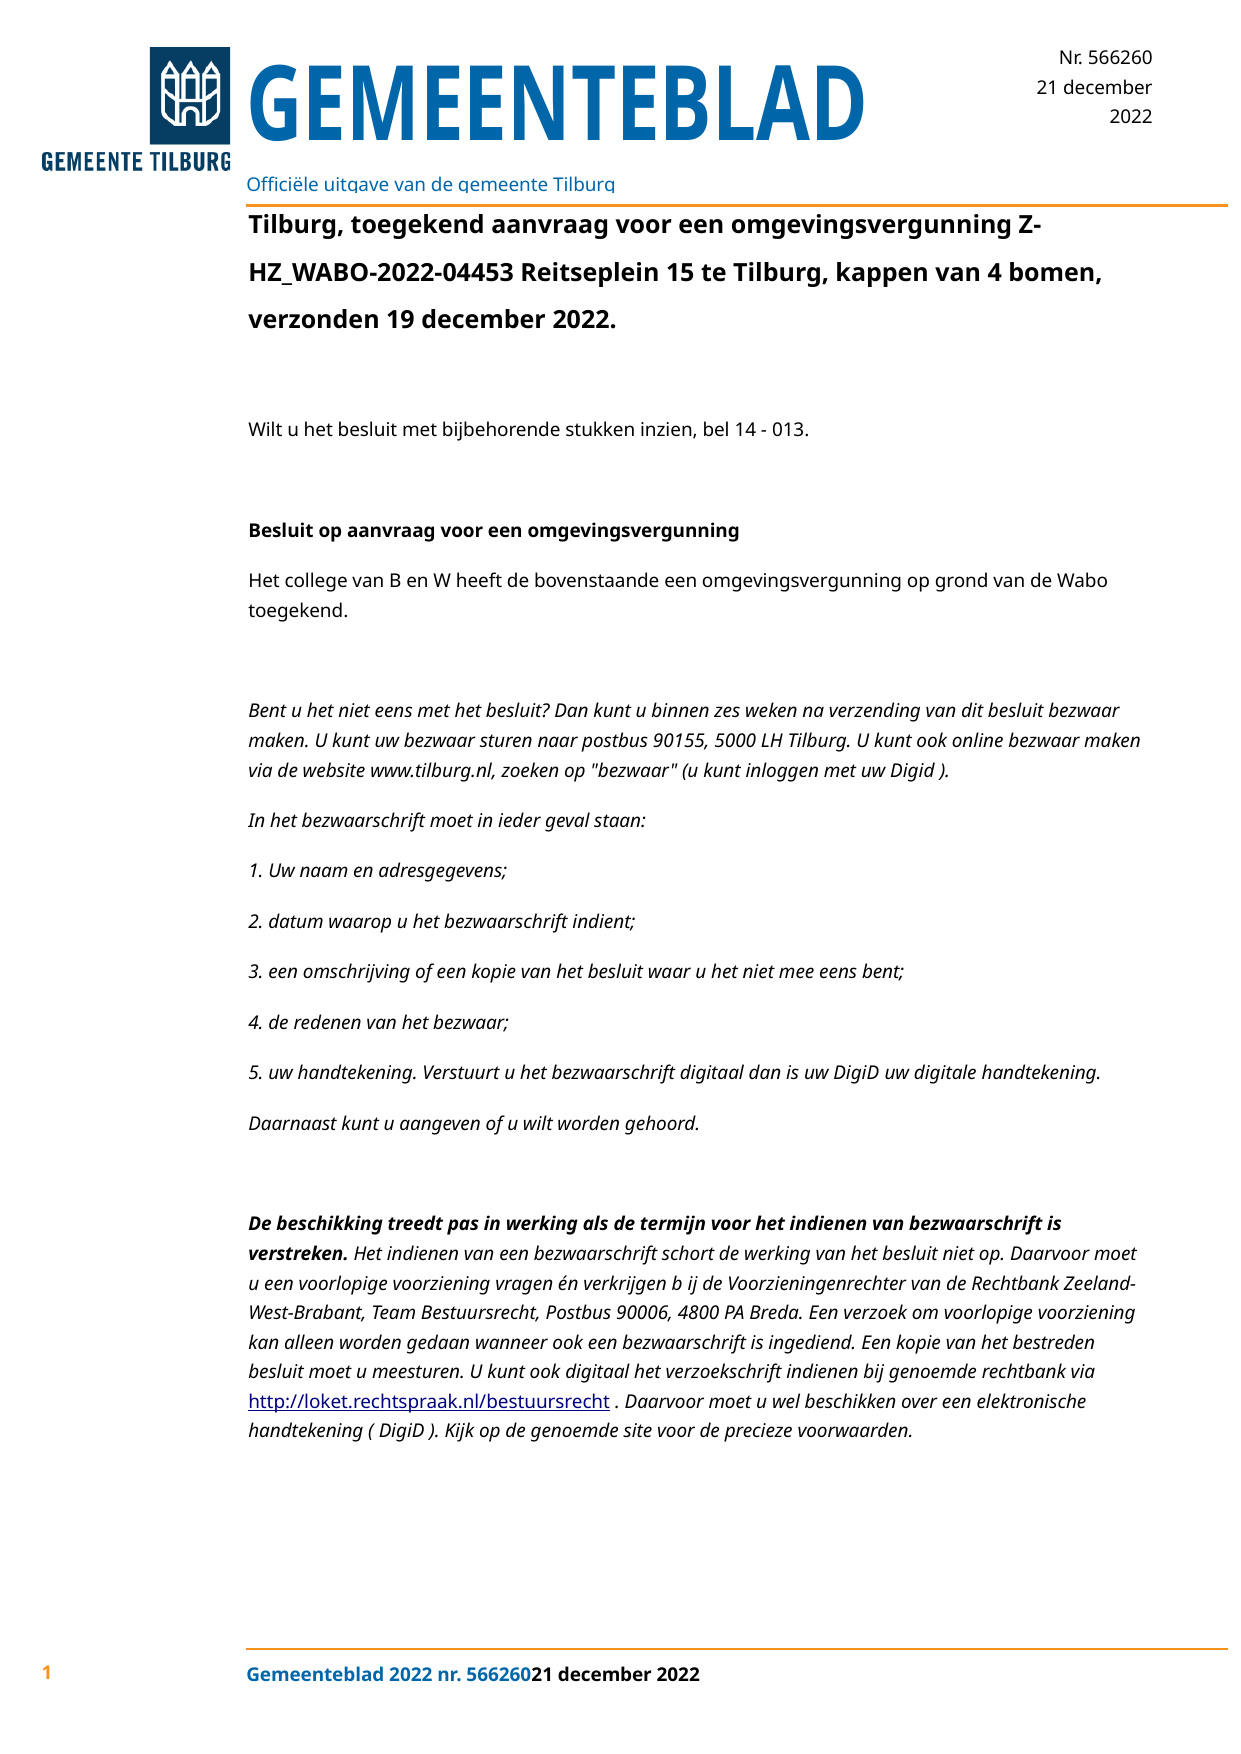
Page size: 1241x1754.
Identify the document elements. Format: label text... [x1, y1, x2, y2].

text 3. een omschrijving of een kopie van het besluit waar u het niet mee eens bent; [248, 958, 1152, 984]
text Bent u het niet eens met het besluit? Dan kunt u binnen zes weken na verzending van dit besluit bezwaar maken. U kunt uw bezwaar sturen naar postbus 90155, 5000 LH Tilburg. U kunt ook online bezwaar maken via de website www.tilburg.nl, zoeken op "bezwaar" (u kunt inloggen met uw Digid ). [248, 698, 1152, 782]
text Tilburg, toegekend aanvraag voor een omgevingsvergunning Z-HZ_WABO-2022-04453 Reitseplein 15 te Tilburg, kappen van 4 bomen, verzonden 19 december 2022. [248, 207, 1152, 336]
text Het college van B en W heeft de bovenstaande een omgevingsvergunning op grond van de Wabo toegekend. [248, 567, 1152, 622]
text Besluit op aanvraag voor een omgevingsvergunning [248, 517, 1152, 542]
text 1. Uw naam en adresgegevens; [248, 858, 1152, 883]
text 2. datum waarop u het bezwaarschrift indient; [248, 908, 1152, 934]
text In het bezwaarschrift moet in ieder geval staan: [248, 807, 1152, 833]
picture [41, 47, 231, 172]
text 5. uw handtekening. Verstuurt u het bezwaarschrift digitaal dan is uw DigiD uw digitale handtekening. [248, 1059, 1152, 1085]
text 4. de redenen van het bezwaar; [248, 1009, 1152, 1034]
text Wilt u het besluit met bijbehorende stukken inzien, bel 14 - 013. [248, 416, 1152, 442]
text De beschikking treedt pas in werking als de termijn voor het indienen van bezwaarschrift is verstreken. Het indienen van een bezwaarschrift schort de werking van het besluit niet op. Daarvoor moet u een voorlopige voorziening vragen én verkrijgen b ij de Voorzieningenrechter van de Rechtbank Zeeland-West-Brabant, Team Bestuursrecht, Postbus 90006, 4800 PA Breda. Een verzoek om voorlopige voorziening kan alleen worden gedaan wanneer ook een bezwaarschrift is ingediend. Een kopie van het bestreden besluit moet u meesturen. U kunt ook digitaal het verzoekschrift indienen bij genoemde rechtbank via http://loket.rechtspraak.nl/bestuursrecht . Daarvoor moet u wel beschikken over een elektronische handtekening ( DigiD ). Kijk op de genoemde site voor de precieze voorwaarden. [248, 1211, 1152, 1443]
text Daarnaast kunt u aangeven of u wilt worden gehoord. [248, 1110, 1152, 1135]
